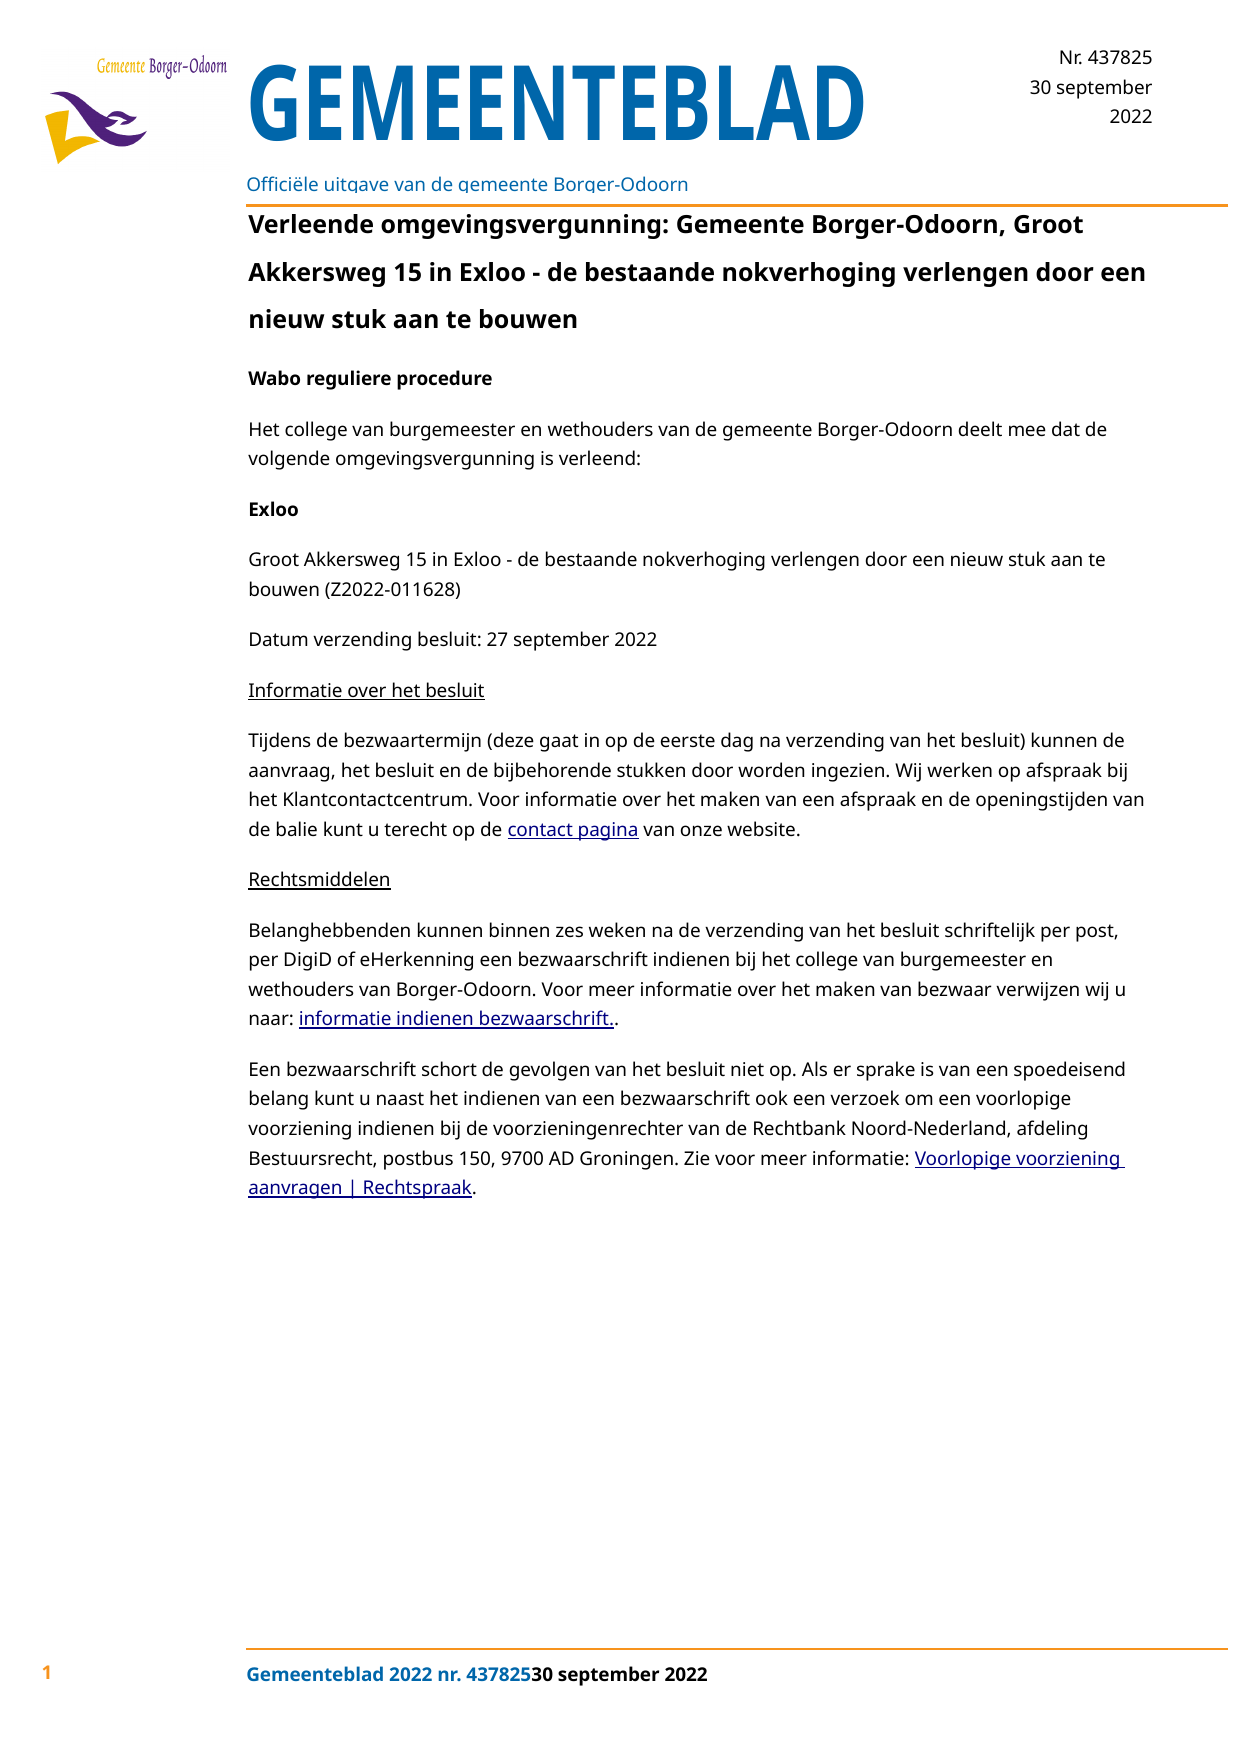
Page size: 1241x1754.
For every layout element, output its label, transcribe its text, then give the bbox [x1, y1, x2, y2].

text Verleende omgevingsvergunning: Gemeente Borger-Odoorn, Groot Akkersweg 15 in Exloo - de bestaande nokverhoging verlengen door een nieuw stuk aan te bouwen [248, 207, 1152, 336]
text Belanghebbenden kunnen binnen zes weken na de verzending van het besluit schriftelijk per post, per DigiD of eHerkenning een bezwaarschrift indienen bij het college van burgemeester en wethouders van Borger-Odoorn. Voor meer informatie over het maken van bezwaar verwijzen wij u naar: informatie indienen bezwaarschrift.. [248, 917, 1152, 1031]
picture [41, 47, 231, 172]
text Het college van burgemeester en wethouders van de gemeente Borger-Odoorn deelt mee dat de volgende omgevingsvergunning is verleend: [248, 416, 1152, 471]
text Groot Akkersweg 15 in Exloo - de bestaande nokverhoging verlengen door een nieuw stuk aan te bouwen (Z2022-011628) [248, 546, 1152, 602]
text Tijdens de bezwaartermijn (deze gaat in op de eerste dag na verzending van het besluit) kunnen de aanvraag, het besluit en de bijbehorende stukken door worden ingezien. Wij werken op afspraak bij het Klantcontactcentrum. Voor informatie over het maken van een afspraak en de openingstijden van de balie kunt u terecht op de contact pagina van onze website. [248, 727, 1152, 842]
text Datum verzending besluit: 27 september 2022 [248, 626, 1152, 652]
text Exloo [248, 496, 1152, 522]
text Informatie over het besluit [248, 677, 1152, 702]
text Een bezwaarschrift schort de gevolgen van het besluit niet op. Als er sprake is van een spoedeisend belang kunt u naast het indienen van een bezwaarschrift ook een verzoek om een voorlopige voorziening indienen bij de voorzieningenrechter van de Rechtbank Noord-Nederland, afdeling Bestuursrecht, postbus 150, 9700 AD Groningen. Zie voor meer informatie: Voorlopige voorziening aanvragen | Rechtspraak. [248, 1056, 1152, 1200]
text Wabo reguliere procedure [248, 366, 1152, 391]
text Rechtsmiddelen [248, 866, 1152, 892]
